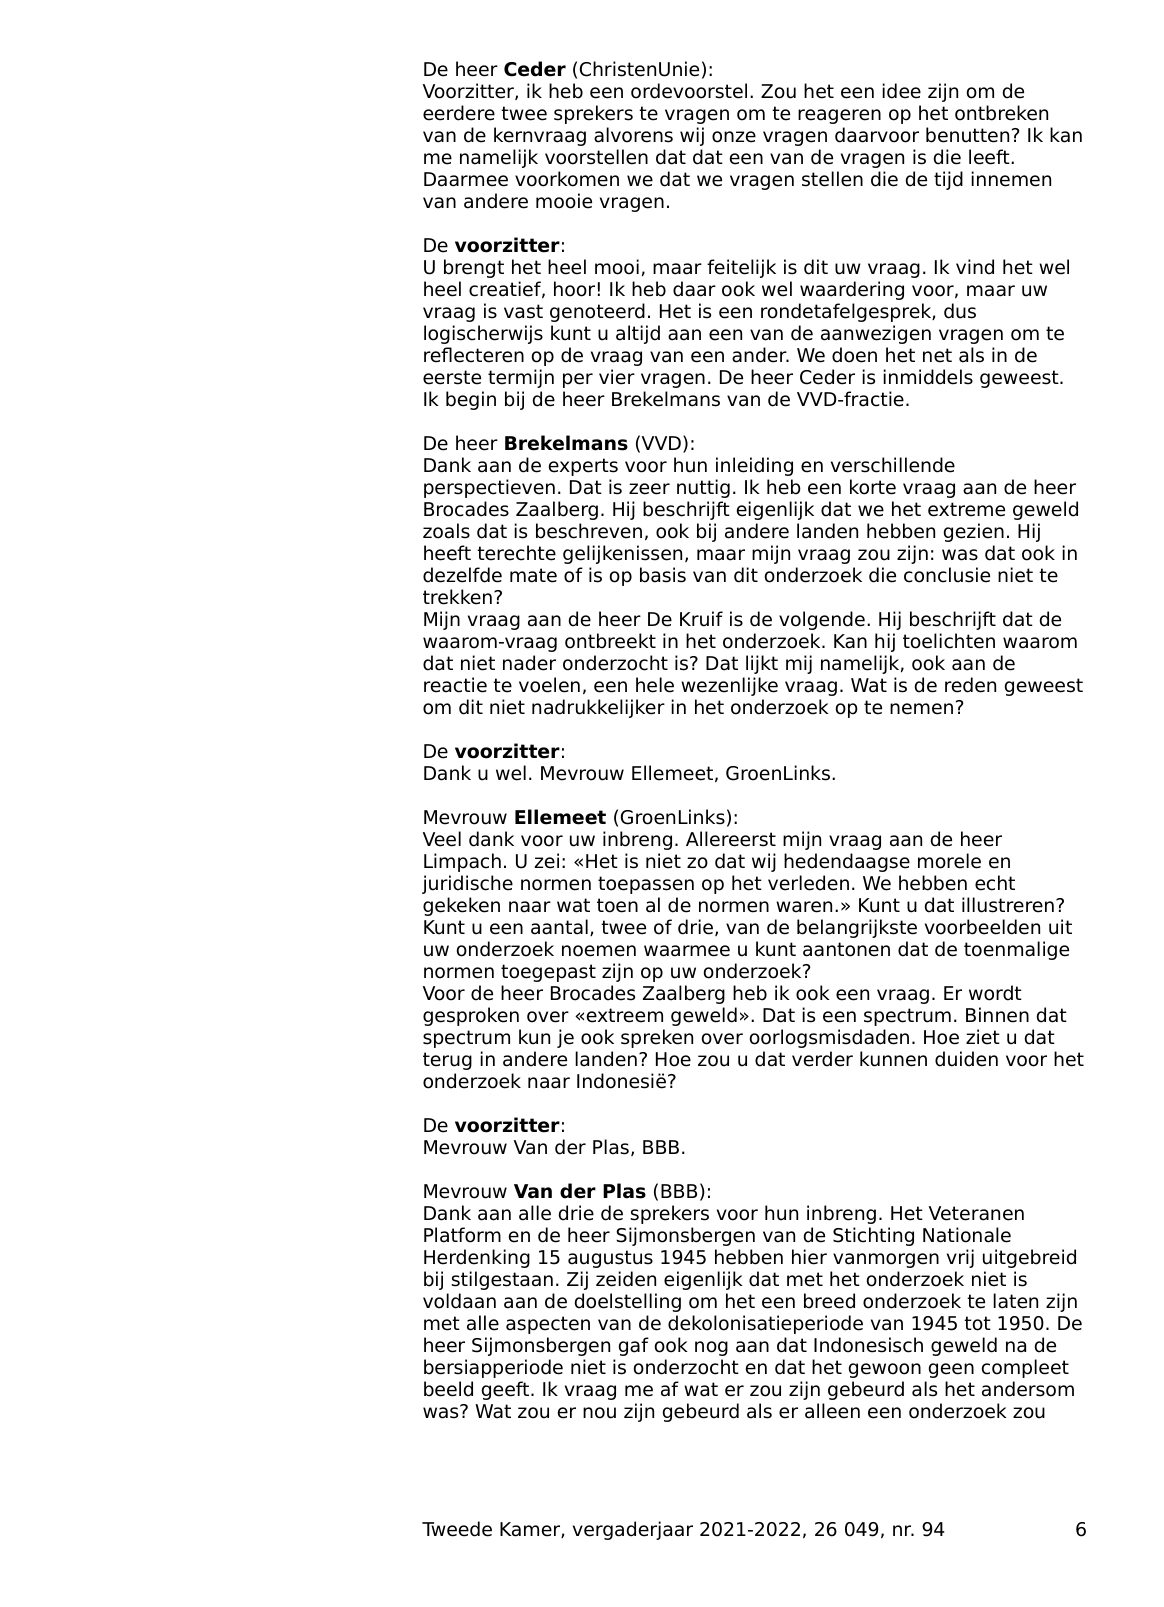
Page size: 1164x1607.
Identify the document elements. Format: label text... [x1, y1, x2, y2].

text De voorzitter: [422, 741, 1087, 763]
text Mijn vraag aan de heer De Kruif is de volgende. Hij beschrijft dat de waarom-vraag ontbreekt in het onderzoek. Kan hij toelichten waarom dat niet nader onderzocht is? Dat lijkt mij namelijk, ook aan de reactie te voelen, een hele wezenlijke vraag. Wat is de reden geweest om dit niet nadrukkelijker in het onderzoek op te nemen? [422, 609, 1087, 719]
text Dank u wel. Mevrouw Ellemeet, GroenLinks. [422, 763, 1087, 785]
text Voor de heer Brocades Zaalberg heb ik ook een vraag. Er wordt gesproken over «extreem geweld». Dat is een spectrum. Binnen dat spectrum kun je ook spreken over oorlogsmisdaden. Hoe ziet u dat terug in andere landen? Hoe zou u dat verder kunnen duiden voor het onderzoek naar Indonesië? [422, 983, 1087, 1093]
text Mevrouw Van der Plas (BBB): [422, 1181, 1087, 1203]
text Mevrouw Van der Plas, BBB. [422, 1137, 1087, 1159]
text Dank aan de experts voor hun inleiding en verschillende perspectieven. Dat is zeer nuttig. Ik heb een korte vraag aan de heer Brocades Zaalberg. Hij beschrijft eigenlijk dat we het extreme geweld zoals dat is beschreven, ook bij andere landen hebben gezien. Hij heeft terechte gelijkenissen, maar mijn vraag zou zijn: was dat ook in dezelfde mate of is op basis van dit onderzoek die conclusie niet te trekken? [422, 455, 1087, 609]
text De voorzitter: [422, 235, 1087, 257]
text Voorzitter, ik heb een ordevoorstel. Zou het een idee zijn om de eerdere twee sprekers te vragen om te reageren op het ontbreken van de kernvraag alvorens wij onze vragen daarvoor benutten? Ik kan me namelijk voorstellen dat dat een van de vragen is die leeft. Daarmee voorkomen we dat we vragen stellen die de tijd innemen van andere mooie vragen. [422, 81, 1087, 213]
text De heer Brekelmans (VVD): [422, 433, 1087, 455]
text Mevrouw Ellemeet (GroenLinks): [422, 807, 1087, 829]
text Veel dank voor uw inbreng. Allereerst mijn vraag aan de heer Limpach. U zei: «Het is niet zo dat wij hedendaagse morele en juridische normen toepassen op het verleden. We hebben echt gekeken naar wat toen al de normen waren.» Kunt u dat illustreren? Kunt u een aantal, twee of drie, van de belangrijkste voorbeelden uit uw onderzoek noemen waarmee u kunt aantonen dat de toenmalige normen toegepast zijn op uw onderzoek? [422, 829, 1087, 983]
text Dank aan alle drie de sprekers voor hun inbreng. Het Veteranen Platform en de heer Sijmonsbergen van de Stichting Nationale Herdenking 15 augustus 1945 hebben hier vanmorgen vrij uitgebreid bij stilgestaan. Zij zeiden eigenlijk dat met het onderzoek niet is voldaan aan de doelstelling om het een breed onderzoek te laten zijn met alle aspecten van de dekolonisatieperiode van 1945 tot 1950. De heer Sijmonsbergen gaf ook nog aan dat Indonesisch geweld na de bersiapperiode niet is onderzocht en dat het gewoon geen compleet beeld geeft. Ik vraag me af wat er zou zijn gebeurd als het andersom was? Wat zou er nou zijn gebeurd als er alleen een onderzoek zou [422, 1203, 1087, 1423]
text U brengt het heel mooi, maar feitelijk is dit uw vraag. Ik vind het wel heel creatief, hoor! Ik heb daar ook wel waardering voor, maar uw vraag is vast genoteerd. Het is een rondetafelgesprek, dus logischerwijs kunt u altijd aan een van de aanwezigen vragen om te reflecteren op de vraag van een ander. We doen het net als in de eerste termijn per vier vragen. De heer Ceder is inmiddels geweest. Ik begin bij de heer Brekelmans van de VVD-fractie. [422, 257, 1087, 411]
text De voorzitter: [422, 1115, 1087, 1137]
text De heer Ceder (ChristenUnie): [422, 59, 1087, 81]
